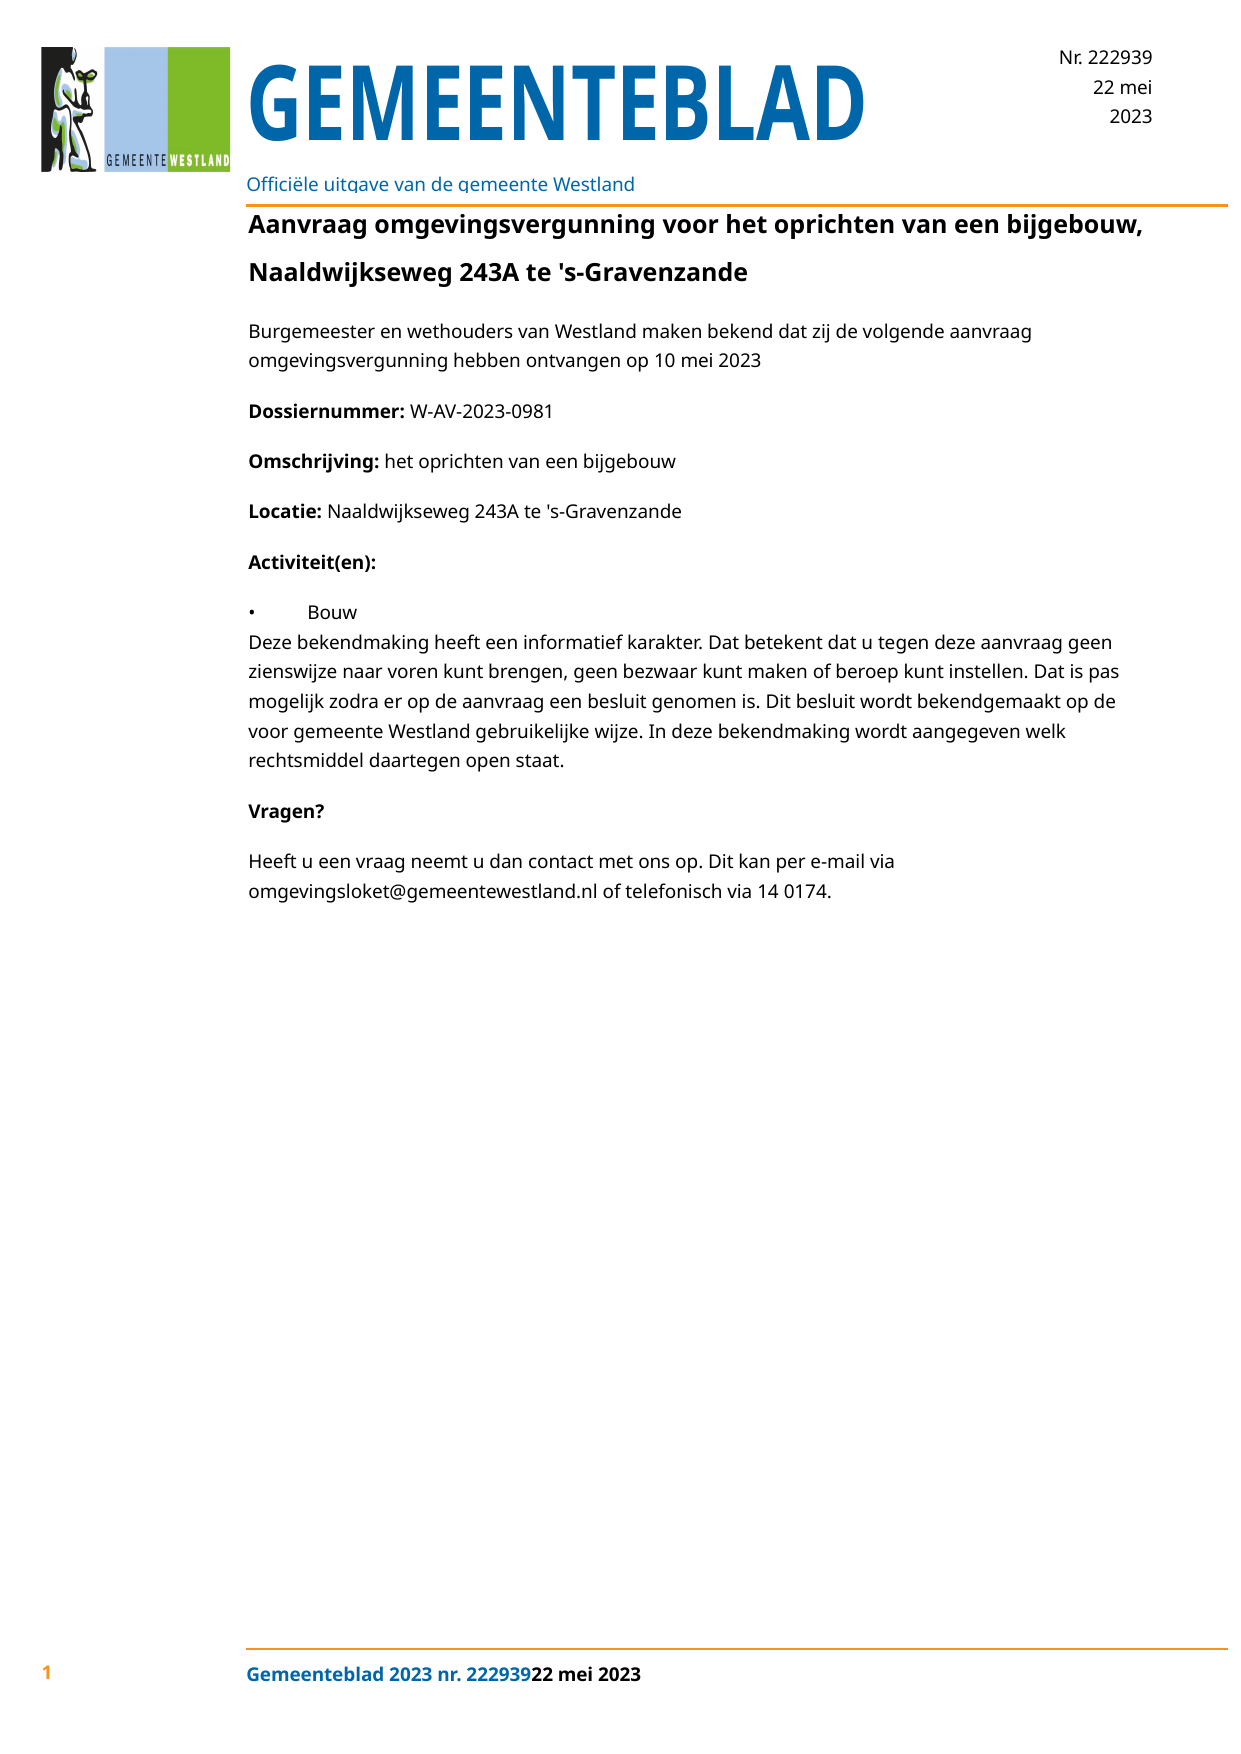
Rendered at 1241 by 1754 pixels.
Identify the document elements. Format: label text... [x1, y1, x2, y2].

text Activiteit(en): [248, 549, 1152, 575]
text Heeft u een vraag neemt u dan contact met ons op. Dit kan per e-mail via omgevingsloket@gemeentewestland.nl of telefonisch via 14 0174. [248, 848, 1152, 904]
text Dossiernummer: W-AV-2023-0981 [248, 398, 1152, 424]
text Burgemeester en wethouders van Westland maken bekend dat zij de volgende aanvraag omgevingsvergunning hebben ontvangen op 10 mei 2023 [248, 318, 1152, 373]
text Vragen? [248, 798, 1152, 824]
text Deze bekendmaking heeft een informatief karakter. Dat betekent dat u tegen deze aanvraag geen zienswijze naar voren kunt brengen, geen bezwaar kunt maken of beroep kunt instellen. Dat is pas mogelijk zodra er op de aanvraag een besluit genomen is. Dit besluit wordt bekendgemaakt op de voor gemeente Westland gebruikelijke wijze. In deze bekendmaking wordt aangegeven welk rechtsmiddel daartegen open staat. [248, 629, 1152, 773]
text Omschrijving: het oprichten van een bijgebouw [248, 448, 1152, 474]
text Locatie: Naaldwijkseweg 243A te 's-Gravenzande [248, 499, 1152, 524]
picture [41, 47, 231, 172]
list Bouw [248, 599, 1152, 625]
text Aanvraag omgevingsvergunning voor het oprichten van een bijgebouw, Naaldwijkseweg 243A te 's-Gravenzande [248, 207, 1152, 288]
